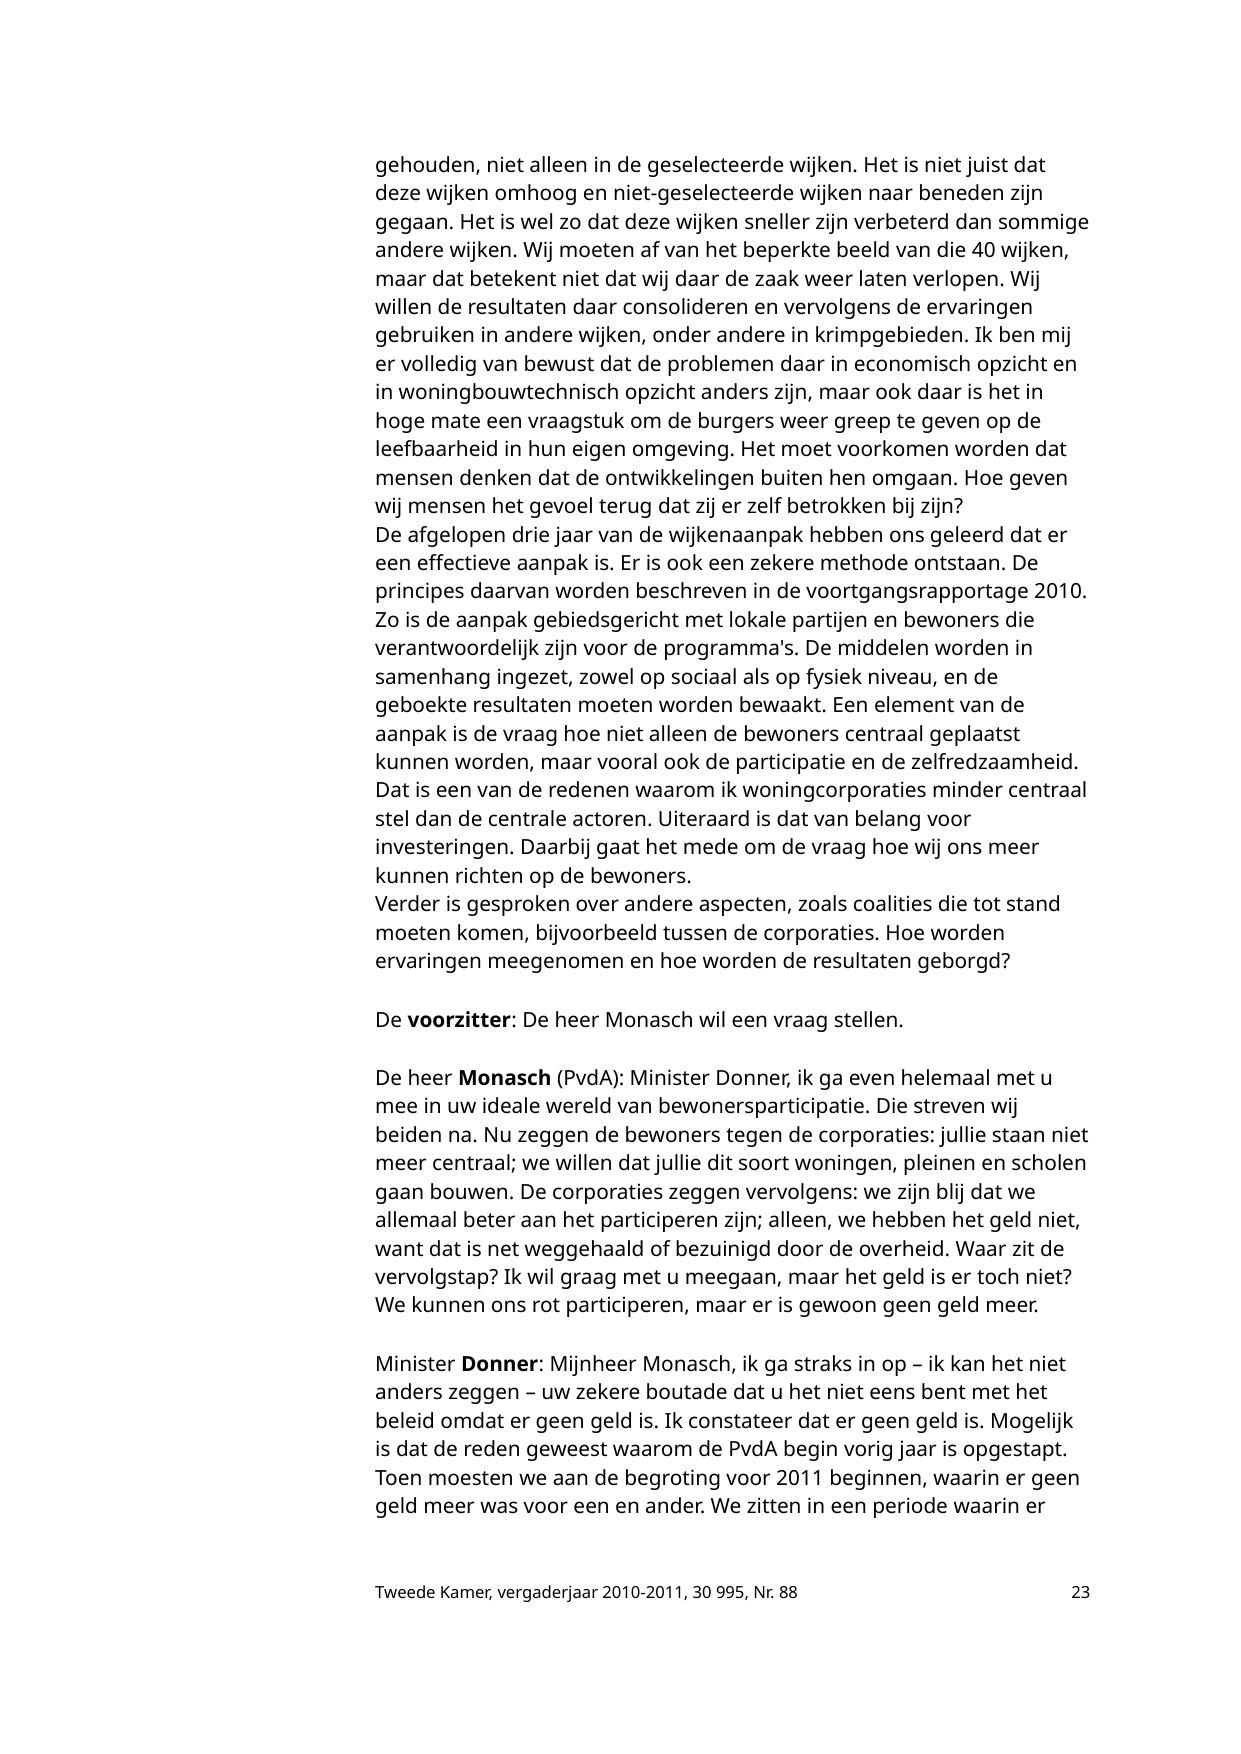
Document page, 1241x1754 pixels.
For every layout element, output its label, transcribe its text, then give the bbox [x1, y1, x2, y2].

text Minister Donner: Mijnheer Monasch, ik ga straks in op – ik kan het niet anders zeggen – uw zekere boutade dat u het niet eens bent met het beleid omdat er geen geld is. Ik constateer dat er geen geld is. Mogelijk is dat de reden geweest waarom de PvdA begin vorig jaar is opgestapt. Toen moesten we aan de begroting voor 2011 beginnen, waarin er geen geld meer was voor een en ander. We zitten in een periode waarin er [375, 1349, 1090, 1520]
text De afgelopen drie jaar van de wijkenaanpak hebben ons geleerd dat er een effectieve aanpak is. Er is ook een zekere methode ontstaan. De principes daarvan worden beschreven in de voortgangsrapportage 2010. Zo is de aanpak gebiedsgericht met lokale partijen en bewoners die verantwoordelijk zijn voor de programma's. De middelen worden in samenhang ingezet, zowel op sociaal als op fysiek niveau, en de geboekte resultaten moeten worden bewaakt. Een element van de aanpak is de vraag hoe niet alleen de bewoners centraal geplaatst kunnen worden, maar vooral ook de participatie en de zelfredzaamheid. Dat is een van de redenen waarom ik woningcorporaties minder centraal stel dan de centrale actoren. Uiteraard is dat van belang voor investeringen. Daarbij gaat het mede om de vraag hoe wij ons meer kunnen richten op de bewoners. [375, 520, 1090, 889]
text De heer Monasch (PvdA): Minister Donner, ik ga even helemaal met u mee in uw ideale wereld van bewonersparticipatie. Die streven wij beiden na. Nu zeggen de bewoners tegen de corporaties: jullie staan niet meer centraal; we willen dat jullie dit soort woningen, pleinen en scholen gaan bouwen. De corporaties zeggen vervolgens: we zijn blij dat we allemaal beter aan het participeren zijn; alleen, we hebben het geld niet, want dat is net weggehaald of bezuinigd door de overheid. Waar zit de vervolgstap? Ik wil graag met u meegaan, maar het geld is er toch niet? We kunnen ons rot participeren, maar er is gewoon geen geld meer. [375, 1063, 1090, 1319]
text Verder is gesproken over andere aspecten, zoals coalities die tot stand moeten komen, bijvoorbeeld tussen de corporaties. Hoe worden ervaringen meegenomen en hoe worden de resultaten geborgd? [375, 889, 1090, 975]
text De voorzitter: De heer Monasch wil een vraag stellen. [375, 1005, 1090, 1033]
text gehouden, niet alleen in de geselecteerde wijken. Het is niet juist dat deze wijken omhoog en niet-geselecteerde wijken naar beneden zijn gegaan. Het is wel zo dat deze wijken sneller zijn verbeterd dan sommige andere wijken. Wij moeten af van het beperkte beeld van die 40 wijken, maar dat betekent niet dat wij daar de zaak weer laten verlopen. Wij willen de resultaten daar consolideren en vervolgens de ervaringen gebruiken in andere wijken, onder andere in krimpgebieden. Ik ben mij er volledig van bewust dat de problemen daar in economisch opzicht en in woningbouwtechnisch opzicht anders zijn, maar ook daar is het in hoge mate een vraagstuk om de burgers weer greep te geven op de leefbaarheid in hun eigen omgeving. Het moet voorkomen worden dat mensen denken dat de ontwikkelingen buiten hen omgaan. Hoe geven wij mensen het gevoel terug dat zij er zelf betrokken bij zijn? [375, 150, 1090, 520]
